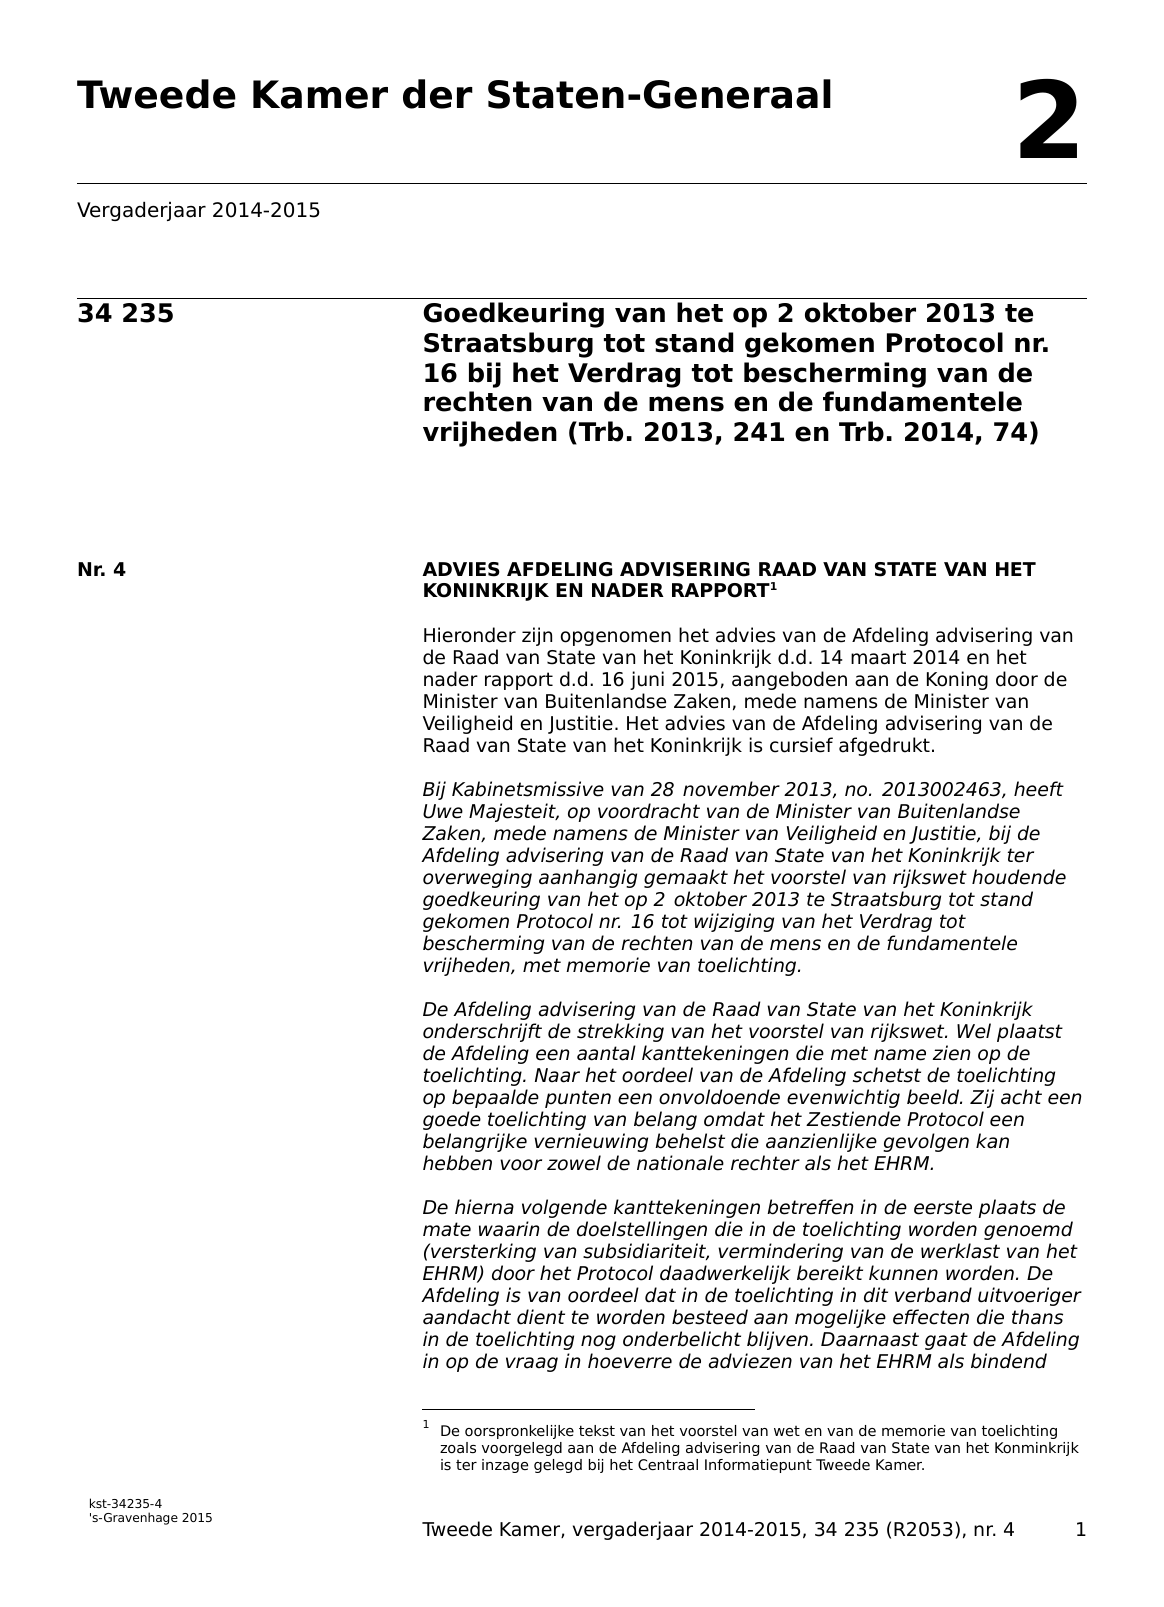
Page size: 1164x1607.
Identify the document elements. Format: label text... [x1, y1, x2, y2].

subtitle Nr. 4 ADVIES AFDELING ADVISERING RAAD VAN STATE VAN HET KONINKRIJK EN NADER RAPPORT [77, 558, 1087, 602]
text 's-Gravenhage 2015 [88, 1511, 323, 1525]
table_cell Vergaderjaar 2014-2015 [77, 184, 1087, 298]
text De oorspronkelijke tekst van het voorstel van wet en van de memorie van toelichting zoals voorgelegd aan de Afdeling advisering van de Raad van State van het Konminkrijk is ter inzage gelegd bij het Centraal Informatiepunt Tweede Kamer. [422, 1418, 1087, 1474]
text Bij Kabinetsmissive van 28 november 2013, no. 2013002463, heeft Uwe Majesteit, op voordracht van de Minister van Buitenlandse Zaken, mede namens de Minister van Veiligheid en Justitie, bij de Afdeling advisering van de Raad van State van het Koninkrijk ter overweging aanhangig gemaakt het voorstel van rijkswet houdende goedkeuring van het op 2 oktober 2013 te Straatsburg tot stand gekomen Protocol nr. 16 tot wijziging van het Verdrag tot bescherming van de rechten van de mens en de fundamentele vrijheden, met memorie van toelichting. [422, 779, 1087, 976]
text De Afdeling advisering van de Raad van State van het Koninkrijk onderschrijft de strekking van het voorstel van rijkswet. Wel plaatst de Afdeling een aantal kanttekeningen die met name zien op de toelichting. Naar het oordeel van de Afdeling schetst de toelichting op bepaalde punten een onvoldoende evenwichtig beeld. Zij acht een goede toelichting van belang omdat het Zestiende Protocol een belangrijke vernieuwing behelst die aanzienlijke gevolgen kan hebben voor zowel de nationale rechter als het EHRM. [422, 999, 1087, 1174]
subtitle 34 235 Goedkeuring van het op 2 oktober 2013 te Straatsburg tot stand gekomen Protocol nr. 16 bij het Verdrag tot bescherming van de rechten van de mens en de fundamentele vrijheden (Trb. 2013, 241 en Trb. 2014, 74) [77, 299, 1087, 447]
text De hierna volgende kanttekeningen betreffen in de eerste plaats de mate waarin de doelstellingen die in de toelichting worden genoemd (versterking van subsidiariteit, vermindering van de werklast van het EHRM) door het Protocol daadwerkelijk bereikt kunnen worden. De Afdeling is van oordeel dat in de toelichting in dit verband uitvoeriger aandacht dient te worden besteed aan mogelijke effecten die thans in de toelichting nog onderbelicht blijven. Daarnaast gaat de Afdeling in op de vraag in hoeverre de adviezen van het EHRM als bindend [422, 1197, 1087, 1372]
table_header 2 [886, 59, 1087, 183]
table_header Tweede Kamer der Staten-Generaal [77, 59, 886, 183]
text kst-34235-4 [88, 1497, 323, 1511]
text Hieronder zijn opgenomen het advies van de Afdeling advisering van de Raad van State van het Koninkrijk d.d. 14 maart 2014 en het nader rapport d.d. 16 juni 2015, aangeboden aan de Koning door de Minister van Buitenlandse Zaken, mede namens de Minister van Veiligheid en Justitie. Het advies van de Afdeling advisering van de Raad van State van het Koninkrijk is cursief afgedrukt. [422, 624, 1087, 756]
